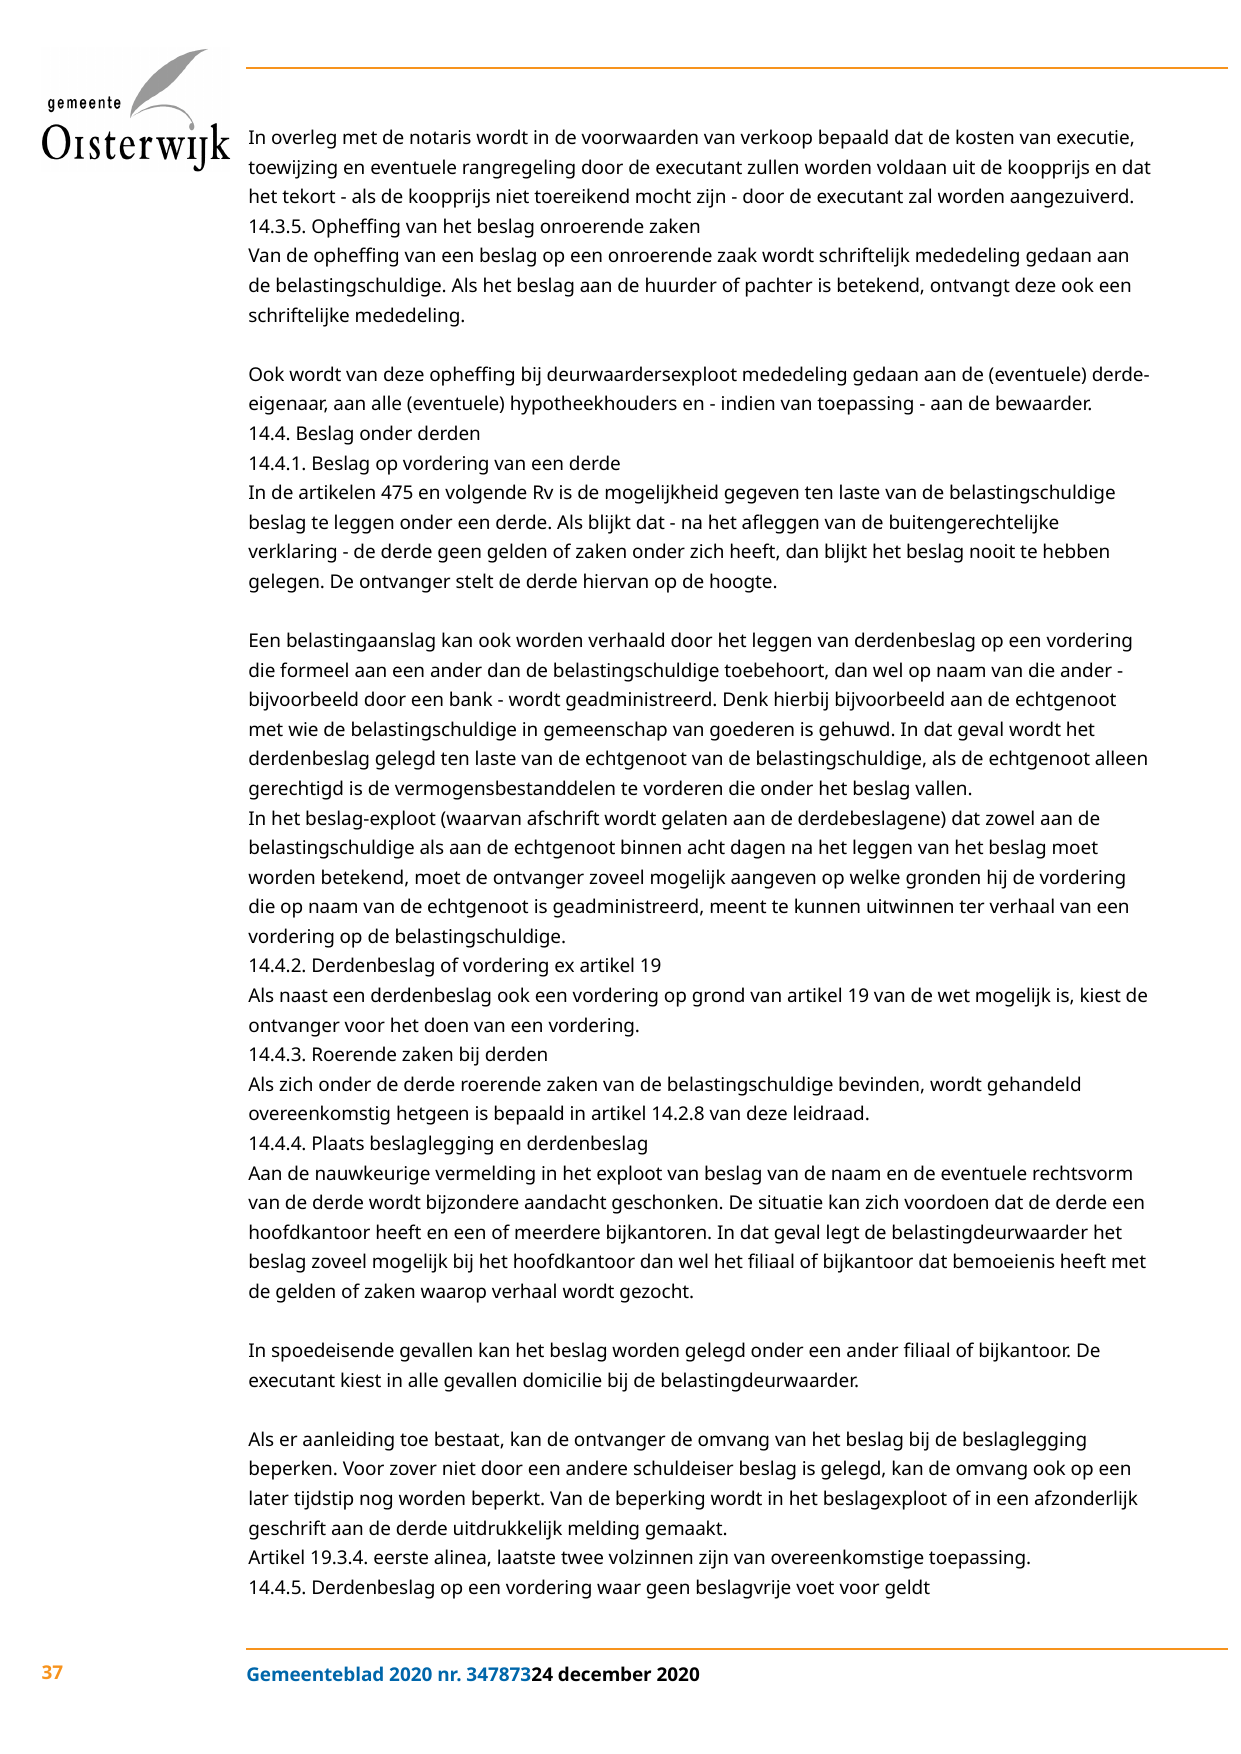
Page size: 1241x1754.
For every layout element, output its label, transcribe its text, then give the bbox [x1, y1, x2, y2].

text In overleg met de notaris wordt in de voorwaarden van verkoop bepaald dat de kosten van executie, toewijzing en eventuele rangregeling door de executant zullen worden voldaan uit de koopprijs en dat het tekort - als de koopprijs niet toereikend mocht zijn - door de executant zal worden aangezuiverd. [248, 124, 1152, 209]
text Van de opheffing van een beslag op een onroerende zaak wordt schriftelijk mededeling gedaan aan de belastingschuldige. Als het beslag aan de huurder of pachter is betekend, ontvangt deze ook een schriftelijke mededeling. [248, 243, 1152, 328]
text In spoedeisende gevallen kan het beslag worden gelegd onder een ander filiaal of bijkantoor. De executant kiest in alle gevallen domicilie bij de belastingdeurwaarder. [248, 1337, 1152, 1393]
text 14.4. Beslag onder derden [248, 420, 1152, 446]
text 14.3.5. Opheffing van het beslag onroerende zaken [248, 213, 1152, 239]
text Als zich onder de derde roerende zaken van de belastingschuldige bevinden, wordt gehandeld overeenkomstig hetgeen is bepaald in artikel 14.2.8 van deze leidraad. [248, 1071, 1152, 1126]
text In de artikelen 475 en volgende Rv is de mogelijkheid gegeven ten laste van de belastingschuldige beslag te leggen onder een derde. Als blijkt dat - na het afleggen van de buitengerechtelijke verklaring - de derde geen gelden of zaken onder zich heeft, dan blijkt het beslag nooit te hebben gelegen. De ontvanger stelt de derde hiervan op de hoogte. [248, 479, 1152, 594]
text Een belastingaanslag kan ook worden verhaald door het leggen van derdenbeslag op een vordering die formeel aan een ander dan de belastingschuldige toebehoort, dan wel op naam van die ander - bijvoorbeeld door een bank - wordt geadministreerd. Denk hierbij bijvoorbeeld aan de echtgenoot met wie de belastingschuldige in gemeenschap van goederen is gehuwd. In dat geval wordt het derdenbeslag gelegd ten laste van de echtgenoot van de belastingschuldige, als de echtgenoot alleen gerechtigd is de vermogensbestanddelen te vorderen die onder het beslag vallen. [248, 627, 1152, 801]
text 14.4.4. Plaats beslaglegging en derdenbeslag [248, 1130, 1152, 1156]
text 14.4.2. Derdenbeslag of vordering ex artikel 19 [248, 953, 1152, 978]
text Aan de nauwkeurige vermelding in het exploot van beslag van de naam en de eventuele rechtsvorm van de derde wordt bijzondere aandacht geschonken. De situatie kan zich voordoen dat de derde een hoofdkantoor heeft en een of meerdere bijkantoren. In dat geval legt de belastingdeurwaarder het beslag zoveel mogelijk bij het hoofdkantoor dan wel het filiaal of bijkantoor dat bemoeienis heeft met de gelden of zaken waarop verhaal wordt gezocht. [248, 1160, 1152, 1304]
text Artikel 19.3.4. eerste alinea, laatste twee volzinnen zijn van overeenkomstige toepassing. [248, 1544, 1152, 1570]
picture [41, 47, 231, 172]
text 14.4.3. Roerende zaken bij derden [248, 1041, 1152, 1067]
text 14.4.1. Beslag op vordering van een derde [248, 450, 1152, 476]
text Als naast een derdenbeslag ook een vordering op grond van artikel 19 van de wet mogelijk is, kiest de ontvanger voor het doen van een vordering. [248, 982, 1152, 1038]
text Ook wordt van deze opheffing bij deurwaardersexploot mededeling gedaan aan de (eventuele) derde-eigenaar, aan alle (eventuele) hypotheekhouders en - indien van toepassing - aan de bewaarder. [248, 361, 1152, 416]
text In het beslag-exploot (waarvan afschrift wordt gelaten aan de derdebeslagene) dat zowel aan de belastingschuldige als aan de echtgenoot binnen acht dagen na het leggen van het beslag moet worden betekend, moet de ontvanger zoveel mogelijk aangeven op welke gronden hij de vordering die op naam van de echtgenoot is geadministreerd, meent te kunnen uitwinnen ter verhaal van een vordering op de belastingschuldige. [248, 805, 1152, 949]
text 14.4.5. Derdenbeslag op een vordering waar geen beslagvrije voet voor geldt [248, 1574, 1152, 1600]
text Als er aanleiding toe bestaat, kan de ontvanger de omvang van het beslag bij de beslaglegging beperken. Voor zover niet door een andere schuldeiser beslag is gelegd, kan de omvang ook op een later tijdstip nog worden beperkt. Van de beperking wordt in het beslagexploot of in een afzonderlijk geschrift aan de derde uitdrukkelijk melding gemaakt. [248, 1426, 1152, 1541]
